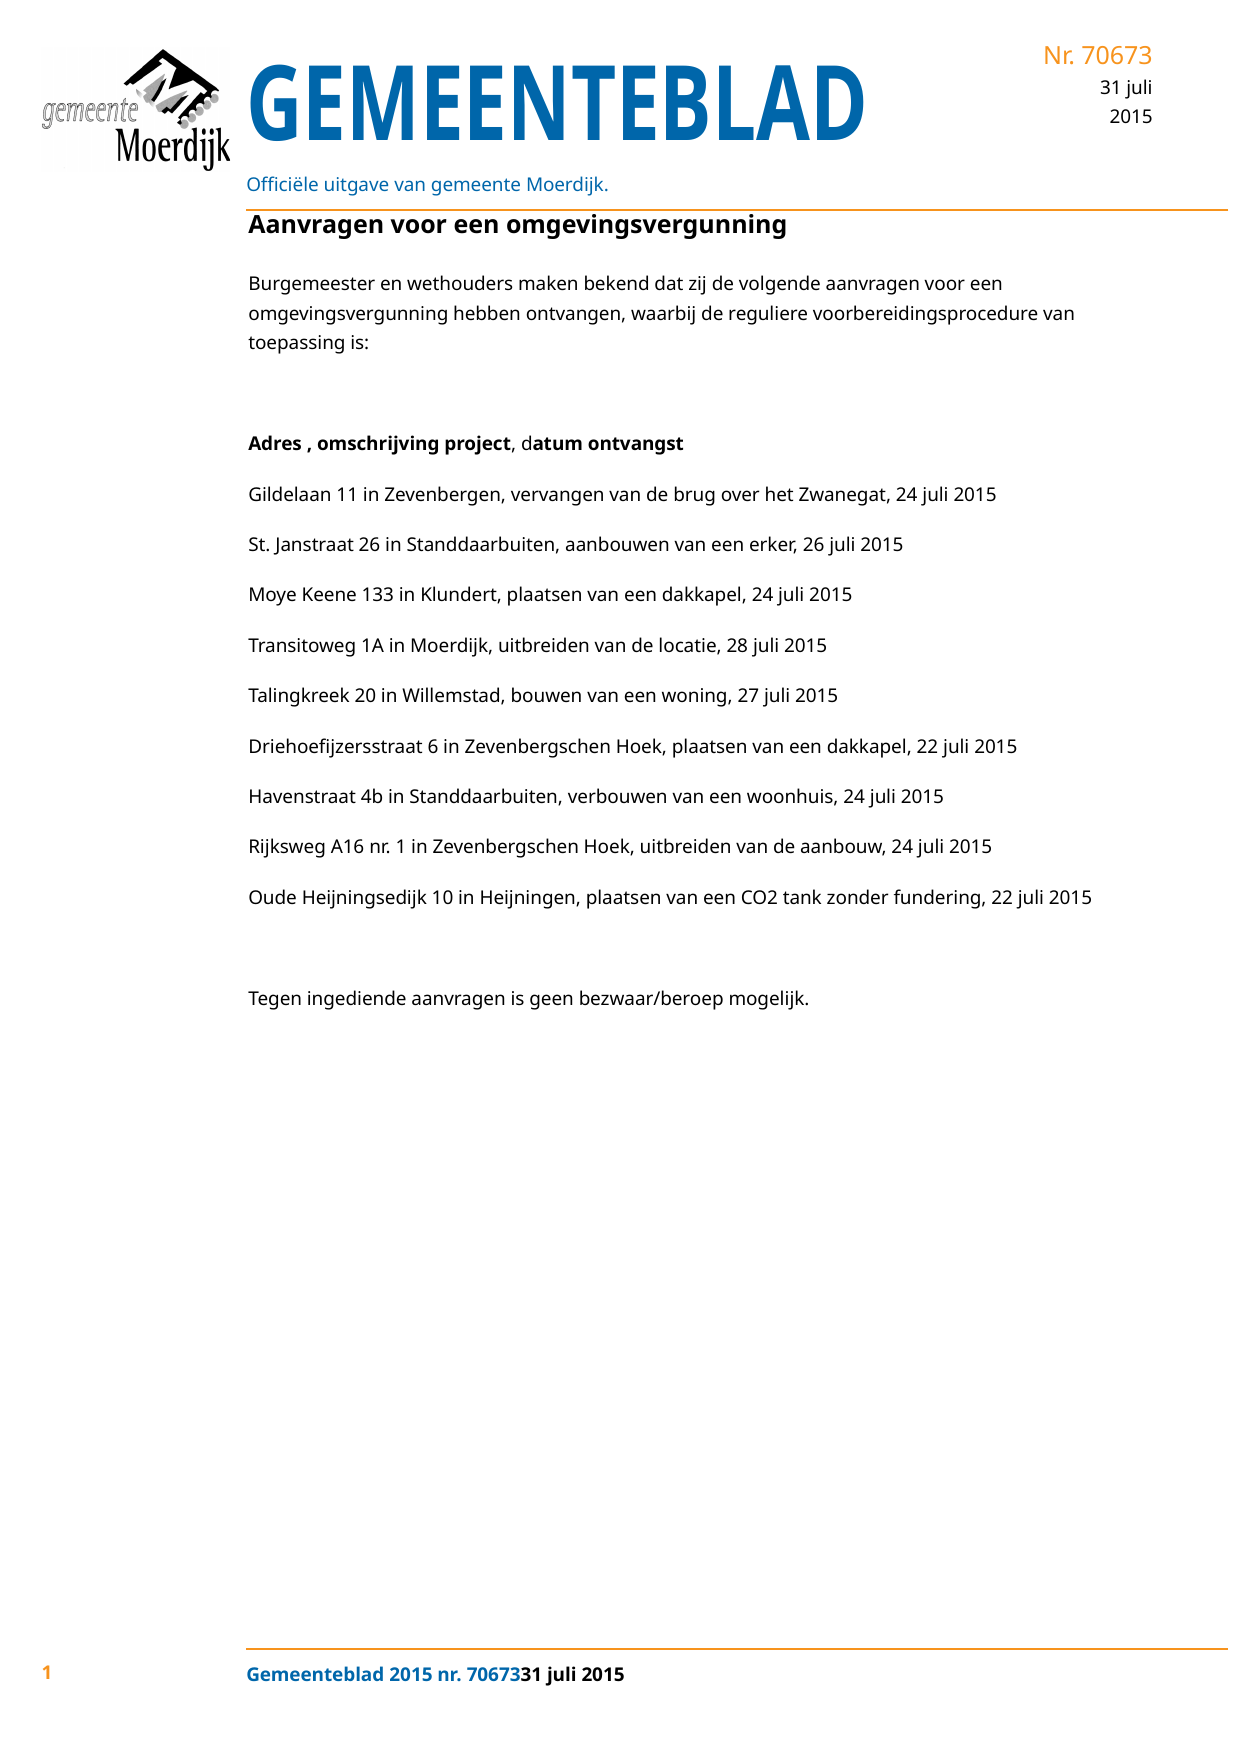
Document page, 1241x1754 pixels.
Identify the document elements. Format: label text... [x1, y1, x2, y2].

text Talingkreek 20 in Willemstad, bouwen van een woning, 27 juli 2015 [248, 682, 1152, 708]
text Driehoefijzersstraat 6 in Zevenbergschen Hoek, plaatsen van een dakkapel, 22 juli 2015 [248, 733, 1152, 758]
text Rijksweg A16 nr. 1 in Zevenbergschen Hoek, uitbreiden van de aanbouw, 24 juli 2015 [248, 834, 1152, 859]
text Transitoweg 1A in Moerdijk, uitbreiden van de locatie, 28 juli 2015 [248, 632, 1152, 658]
text Oude Heijningsedijk 10 in Heijningen, plaatsen van een CO2 tank zonder fundering, 22 juli 2015 [248, 884, 1152, 910]
text Gildelaan 11 in Zevenbergen, vervangen van de brug over het Zwanegat, 24 juli 2015 [248, 481, 1152, 506]
text Moye Keene 133 in Klundert, plaatsen van een dakkapel, 24 juli 2015 [248, 582, 1152, 607]
text Burgemeester en wethouders maken bekend dat zij de volgende aanvragen voor een omgevingsvergunning hebben ontvangen, waarbij de reguliere voorbereidingsprocedure van toepassing is: [248, 270, 1152, 355]
picture [41, 47, 231, 172]
text Tegen ingediende aanvragen is geen bezwaar/beroep mogelijk. [248, 985, 1152, 1011]
text Adres , omschrijving project, datum ontvangst [248, 430, 1152, 456]
text Aanvragen voor een omgevingsvergunning [248, 211, 1152, 241]
text St. Janstraat 26 in Standdaarbuiten, aanbouwen van een erker, 26 juli 2015 [248, 531, 1152, 557]
text Havenstraat 4b in Standdaarbuiten, verbouwen van een woonhuis, 24 juli 2015 [248, 783, 1152, 809]
